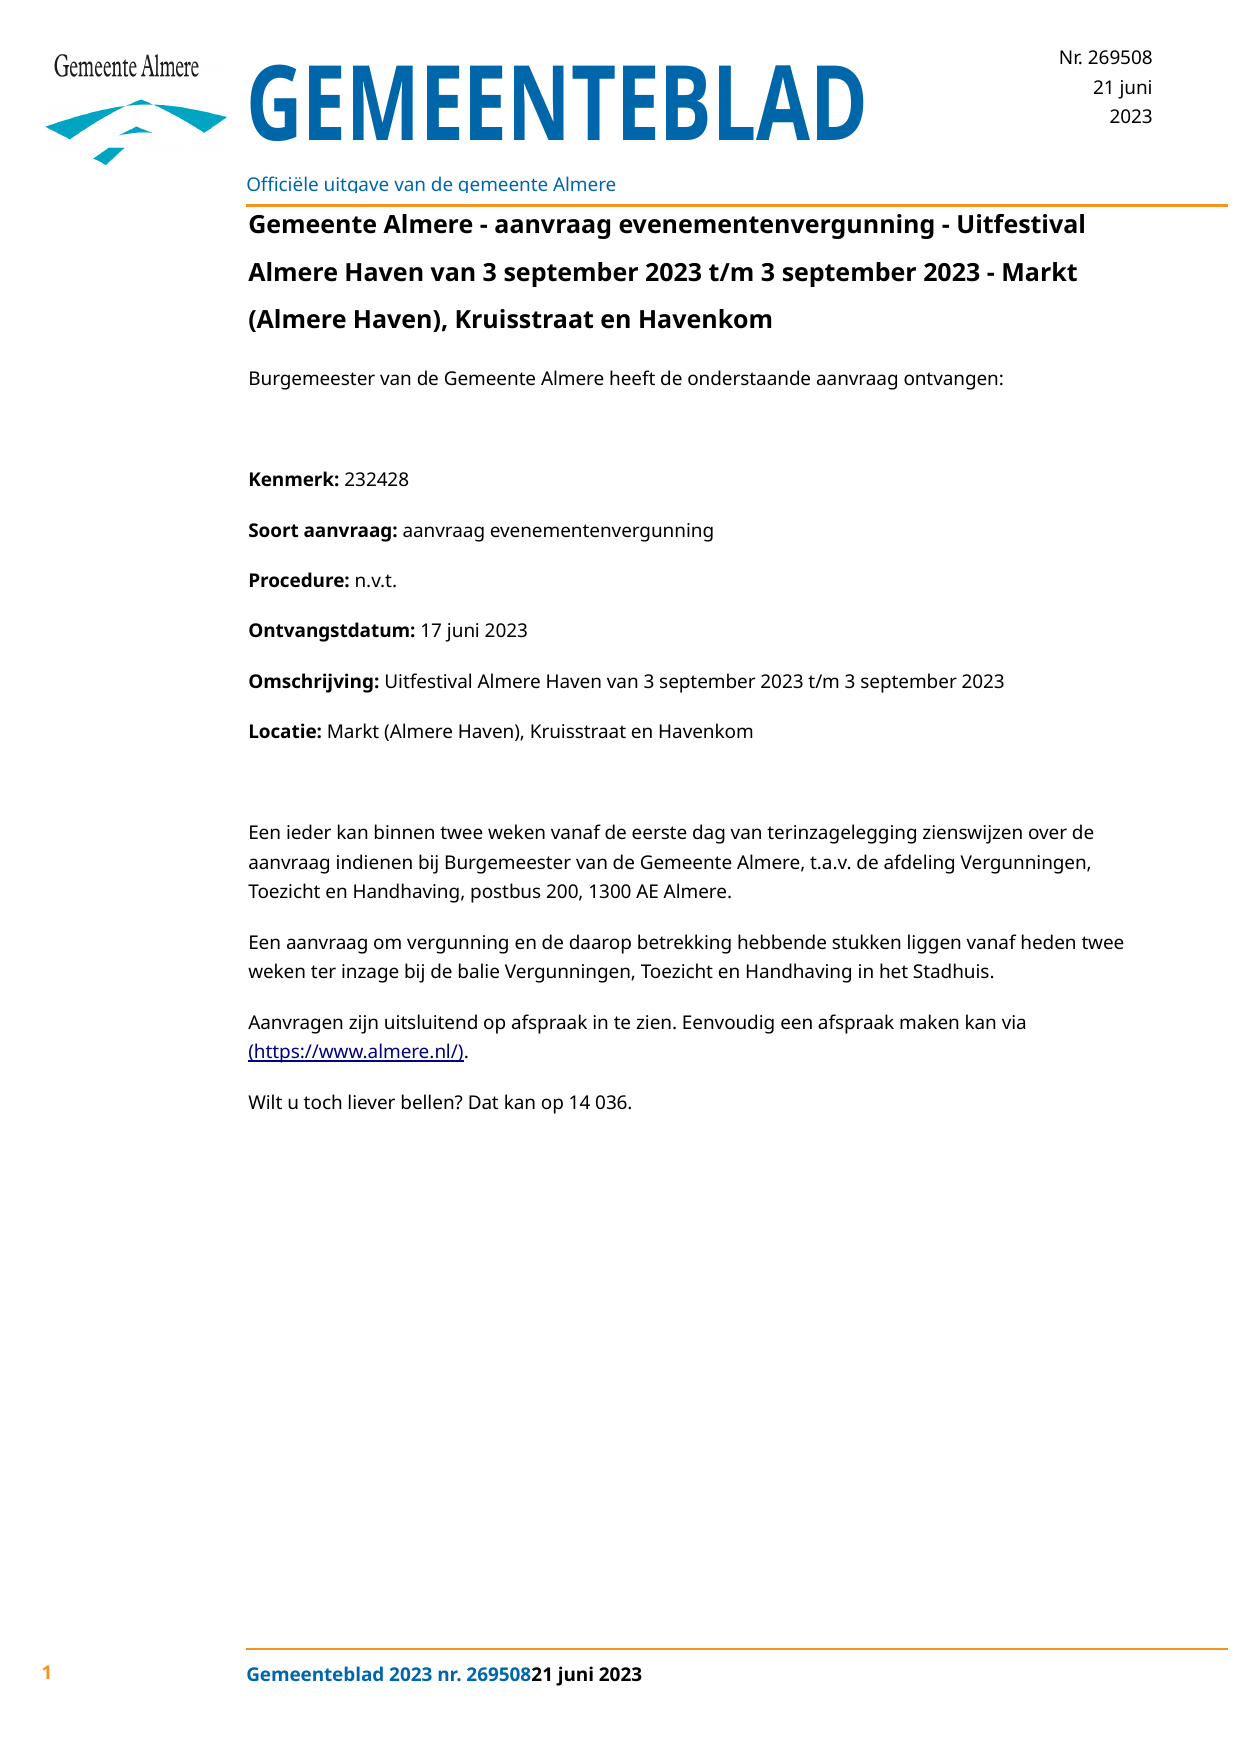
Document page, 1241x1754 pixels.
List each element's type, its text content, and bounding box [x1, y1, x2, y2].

picture [41, 47, 231, 172]
text Soort aanvraag: aanvraag evenementenvergunning [248, 517, 1152, 542]
text Procedure: n.v.t. [248, 567, 1152, 593]
text Locatie: Markt (Almere Haven), Kruisstraat en Havenkom [248, 718, 1152, 744]
text Burgemeester van de Gemeente Almere heeft de onderstaande aanvraag ontvangen: [248, 366, 1152, 391]
text Kenmerk: 232428 [248, 466, 1152, 492]
text Een aanvraag om vergunning en de daarop betrekking hebbende stukken liggen vanaf heden twee weken ter inzage bij de balie Vergunningen, Toezicht en Handhaving in het Stadhuis. [248, 929, 1152, 984]
text Wilt u toch liever bellen? Dat kan op 14 036. [248, 1089, 1152, 1114]
text Aanvragen zijn uitsluitend op afspraak in te zien. Eenvoudig een afspraak maken kan via (https://www.almere.nl/). [248, 1009, 1152, 1064]
text Omschrijving: Uitfestival Almere Haven van 3 september 2023 t/m 3 september 2023 [248, 668, 1152, 694]
text Gemeente Almere - aanvraag evenementenvergunning - Uitfestival Almere Haven van 3 september 2023 t/m 3 september 2023 - Markt (Almere Haven), Kruisstraat en Havenkom [248, 207, 1152, 336]
text Een ieder kan binnen twee weken vanaf de eerste dag van terinzagelegging zienswijzen over de aanvraag indienen bij Burgemeester van de Gemeente Almere, t.a.v. de afdeling Vergunningen, Toezicht en Handhaving, postbus 200, 1300 AE Almere. [248, 819, 1152, 904]
text Ontvangstdatum: 17 juni 2023 [248, 618, 1152, 643]
